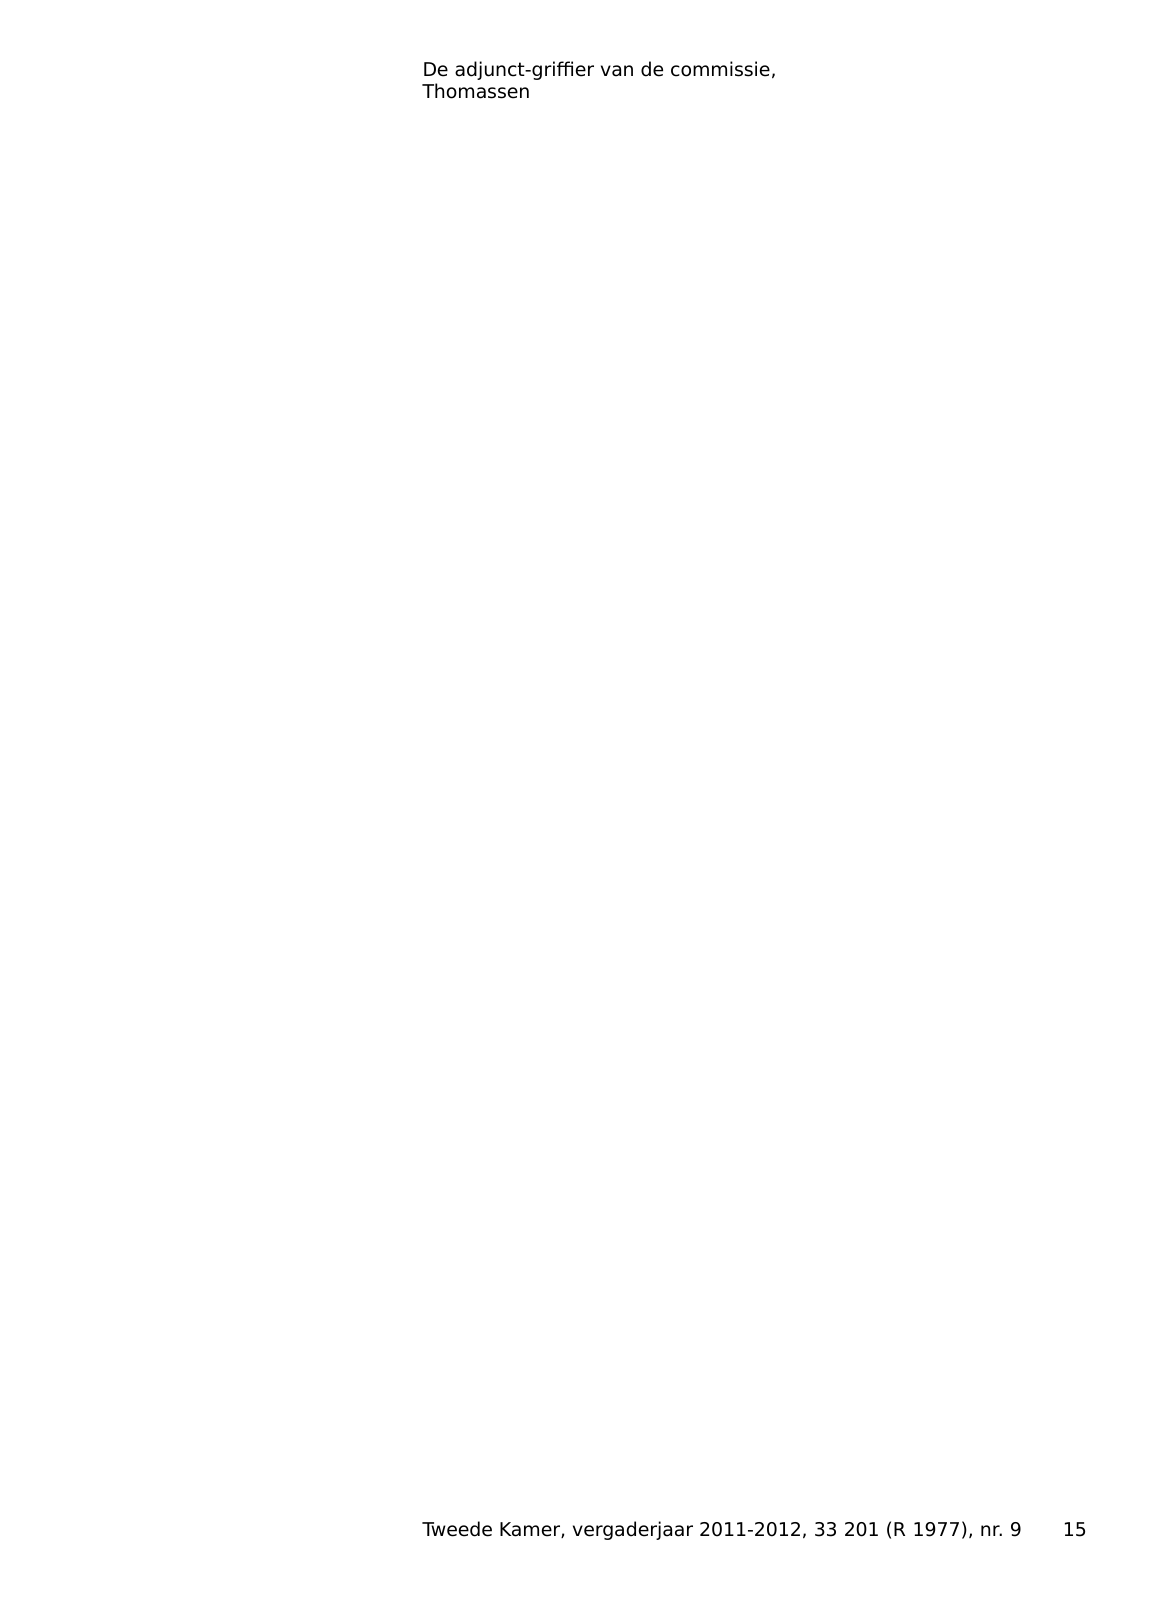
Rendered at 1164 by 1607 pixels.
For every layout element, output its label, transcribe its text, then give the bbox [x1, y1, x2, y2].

text De adjunct-griffier van de commissie, Thomassen [422, 59, 1087, 103]
